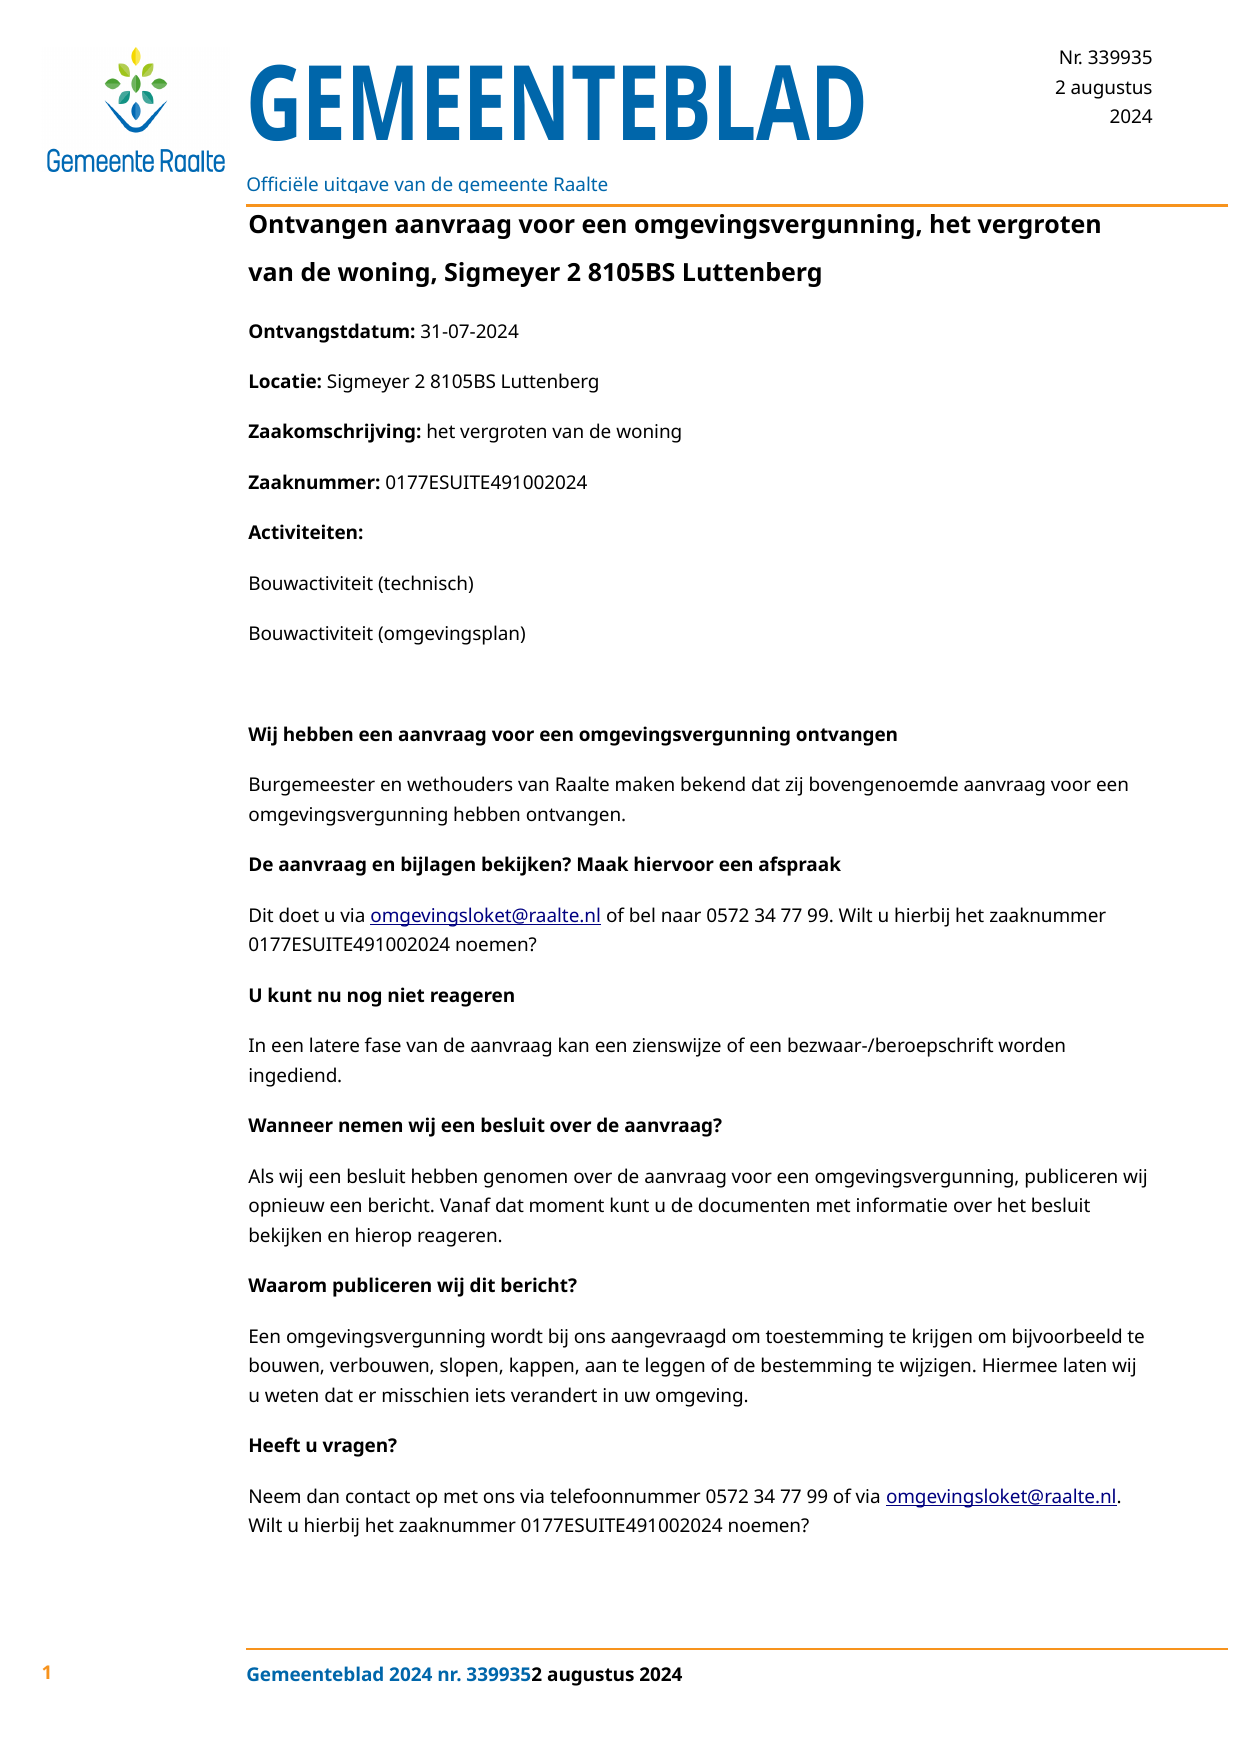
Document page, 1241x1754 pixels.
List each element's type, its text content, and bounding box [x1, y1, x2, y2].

text Waarom publiceren wij dit bericht? [248, 1272, 1152, 1298]
text Als wij een besluit hebben genomen over de aanvraag voor een omgevingsvergunning, publiceren wij opnieuw een bericht. Vanaf dat moment kunt u de documenten met informatie over het besluit bekijken en hierop reageren. [248, 1163, 1152, 1248]
text Wanneer nemen wij een besluit over de aanvraag? [248, 1112, 1152, 1138]
text Heeft u vragen? [248, 1432, 1152, 1458]
text Ontvangen aanvraag voor een omgevingsvergunning, het vergroten van de woning, Sigmeyer 2 8105BS Luttenberg [248, 207, 1152, 288]
text Ontvangstdatum: 31-07-2024 [248, 318, 1152, 344]
text Dit doet u via omgevingsloket@raalte.nl of bel naar 0572 34 77 99. Wilt u hierbij het zaaknummer 0177ESUITE491002024 noemen? [248, 902, 1152, 957]
text Activiteiten: [248, 519, 1152, 545]
picture [41, 47, 231, 172]
text In een latere fase van de aanvraag kan een zienswijze of een bezwaar-/beroepschrift worden ingediend. [248, 1032, 1152, 1088]
text De aanvraag en bijlagen bekijken? Maak hiervoor een afspraak [248, 852, 1152, 877]
text Neem dan contact op met ons via telefoonnummer 0572 34 77 99 of via omgevingsloket@raalte.nl. Wilt u hierbij het zaaknummer 0177ESUITE491002024 noemen? [248, 1483, 1152, 1538]
text Zaakomschrijving: het vergroten van de woning [248, 419, 1152, 444]
text Zaaknummer: 0177ESUITE491002024 [248, 469, 1152, 495]
text Een omgevingsvergunning wordt bij ons aangevraagd om toestemming te krijgen om bijvoorbeeld te bouwen, verbouwen, slopen, kappen, aan te leggen of de bestemming te wijzigen. Hiermee laten wij u weten dat er misschien iets verandert in uw omgeving. [248, 1323, 1152, 1408]
text Burgemeester en wethouders van Raalte maken bekend dat zij bovengenoemde aanvraag voor een omgevingsvergunning hebben ontvangen. [248, 772, 1152, 827]
text Wij hebben een aanvraag voor een omgevingsvergunning ontvangen [248, 721, 1152, 747]
text Bouwactiviteit (omgevingsplan) [248, 620, 1152, 646]
text U kunt nu nog niet reageren [248, 982, 1152, 1008]
text Locatie: Sigmeyer 2 8105BS Luttenberg [248, 368, 1152, 394]
text Bouwactiviteit (technisch) [248, 570, 1152, 596]
